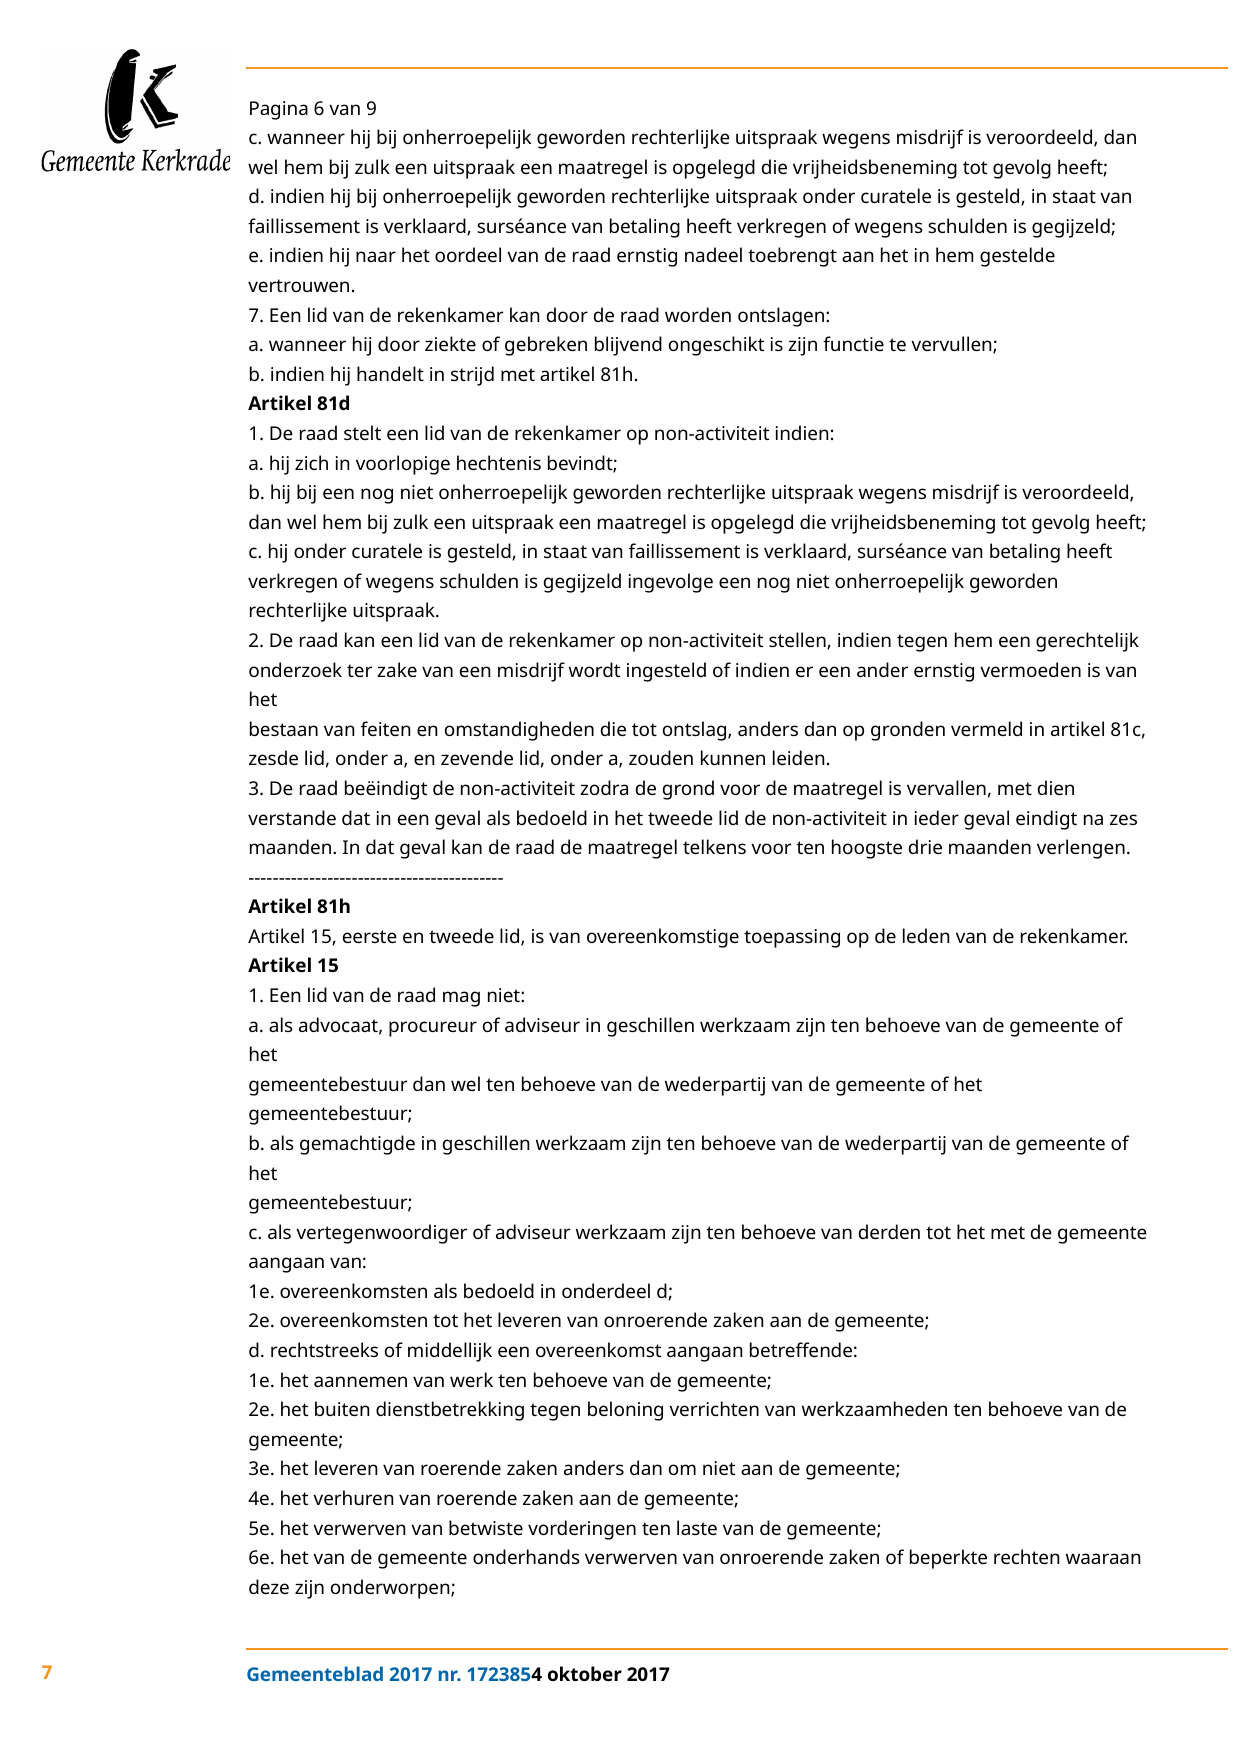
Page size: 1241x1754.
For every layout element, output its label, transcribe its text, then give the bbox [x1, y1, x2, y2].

text 2e. het buiten dienstbetrekking tegen beloning verrichten van werkzaamheden ten behoeve van de gemeente; [248, 1396, 1152, 1452]
text 5e. het verwerven van betwiste vorderingen ten laste van de gemeente; [248, 1515, 1152, 1541]
text bestaan van feiten en omstandigheden die tot ontslag, anders dan op gronden vermeld in artikel 81c, zesde lid, onder a, en zevende lid, onder a, zouden kunnen leiden. [248, 716, 1152, 771]
text c. wanneer hij bij onherroepelijk geworden rechterlijke uitspraak wegens misdrijf is veroordeeld, dan wel hem bij zulk een uitspraak een maatregel is opgelegd die vrijheidsbeneming tot gevolg heeft; [248, 124, 1152, 180]
text Artikel 81h [248, 893, 1152, 919]
text 3. De raad beëindigt de non-activiteit zodra de grond voor de maatregel is vervallen, met dien verstande dat in een geval als bedoeld in het tweede lid de non-activiteit in ieder geval eindigt na zes maanden. In dat geval kan de raad de maatregel telkens voor ten hoogste drie maanden verlengen. [248, 775, 1152, 860]
text a. hij zich in voorlopige hechtenis bevindt; [248, 450, 1152, 476]
text Pagina 6 van 9 [248, 95, 1152, 121]
text d. indien hij bij onherroepelijk geworden rechterlijke uitspraak onder curatele is gesteld, in staat van [248, 183, 1152, 209]
text 6e. het van de gemeente onderhands verwerven van onroerende zaken of beperkte rechten waaraan deze zijn onderworpen; [248, 1544, 1152, 1600]
picture [41, 47, 231, 172]
text faillissement is verklaard, surséance van betaling heeft verkregen of wegens schulden is gegijzeld; [248, 213, 1152, 239]
text c. als vertegenwoordiger of adviseur werkzaam zijn ten behoeve van derden tot het met de gemeente aangaan van: [248, 1219, 1152, 1274]
text Artikel 81d [248, 391, 1152, 416]
text 7. Een lid van de rekenkamer kan door de raad worden ontslagen: [248, 302, 1152, 328]
text b. als gemachtigde in geschillen werkzaam zijn ten behoeve van de wederpartij van de gemeente of het [248, 1130, 1152, 1186]
text a. als advocaat, procureur of adviseur in geschillen werkzaam zijn ten behoeve van de gemeente of het [248, 1012, 1152, 1067]
text gemeentebestuur; [248, 1189, 1152, 1215]
text e. indien hij naar het oordeel van de raad ernstig nadeel toebrengt aan het in hem gestelde vertrouwen. [248, 243, 1152, 298]
text a. wanneer hij door ziekte of gebreken blijvend ongeschikt is zijn functie te vervullen; [248, 331, 1152, 357]
text 4e. het verhuren van roerende zaken aan de gemeente; [248, 1485, 1152, 1511]
text 2. De raad kan een lid van de rekenkamer op non-activiteit stellen, indien tegen hem een gerechtelijk [248, 627, 1152, 653]
text gemeentebestuur dan wel ten behoeve van de wederpartij van de gemeente of het gemeentebestuur; [248, 1071, 1152, 1126]
text Artikel 15, eerste en tweede lid, is van overeenkomstige toepassing op de leden van de rekenkamer. [248, 923, 1152, 949]
text c. hij onder curatele is gesteld, in staat van faillissement is verklaard, surséance van betaling heeft verkregen of wegens schulden is gegijzeld ingevolge een nog niet onherroepelijk geworden rechterlijke uitspraak. [248, 538, 1152, 623]
text b. hij bij een nog niet onherroepelijk geworden rechterlijke uitspraak wegens misdrijf is veroordeeld, dan wel hem bij zulk een uitspraak een maatregel is opgelegd die vrijheidsbeneming tot gevolg heeft; [248, 479, 1152, 535]
text Artikel 15 [248, 953, 1152, 978]
text d. rechtstreeks of middellijk een overeenkomst aangaan betreffende: [248, 1337, 1152, 1363]
text onderzoek ter zake van een misdrijf wordt ingesteld of indien er een ander ernstig vermoeden is van het [248, 657, 1152, 712]
text b. indien hij handelt in strijd met artikel 81h. [248, 361, 1152, 387]
text 1. Een lid van de raad mag niet: [248, 982, 1152, 1008]
text 2e. overeenkomsten tot het leveren van onroerende zaken aan de gemeente; [248, 1308, 1152, 1333]
text 1e. het aannemen van werk ten behoeve van de gemeente; [248, 1367, 1152, 1393]
text ------------------------------------------ [248, 864, 1152, 890]
text 1. De raad stelt een lid van de rekenkamer op non-activiteit indien: [248, 420, 1152, 446]
text 3e. het leveren van roerende zaken anders dan om niet aan de gemeente; [248, 1456, 1152, 1481]
text 1e. overeenkomsten als bedoeld in onderdeel d; [248, 1278, 1152, 1304]
